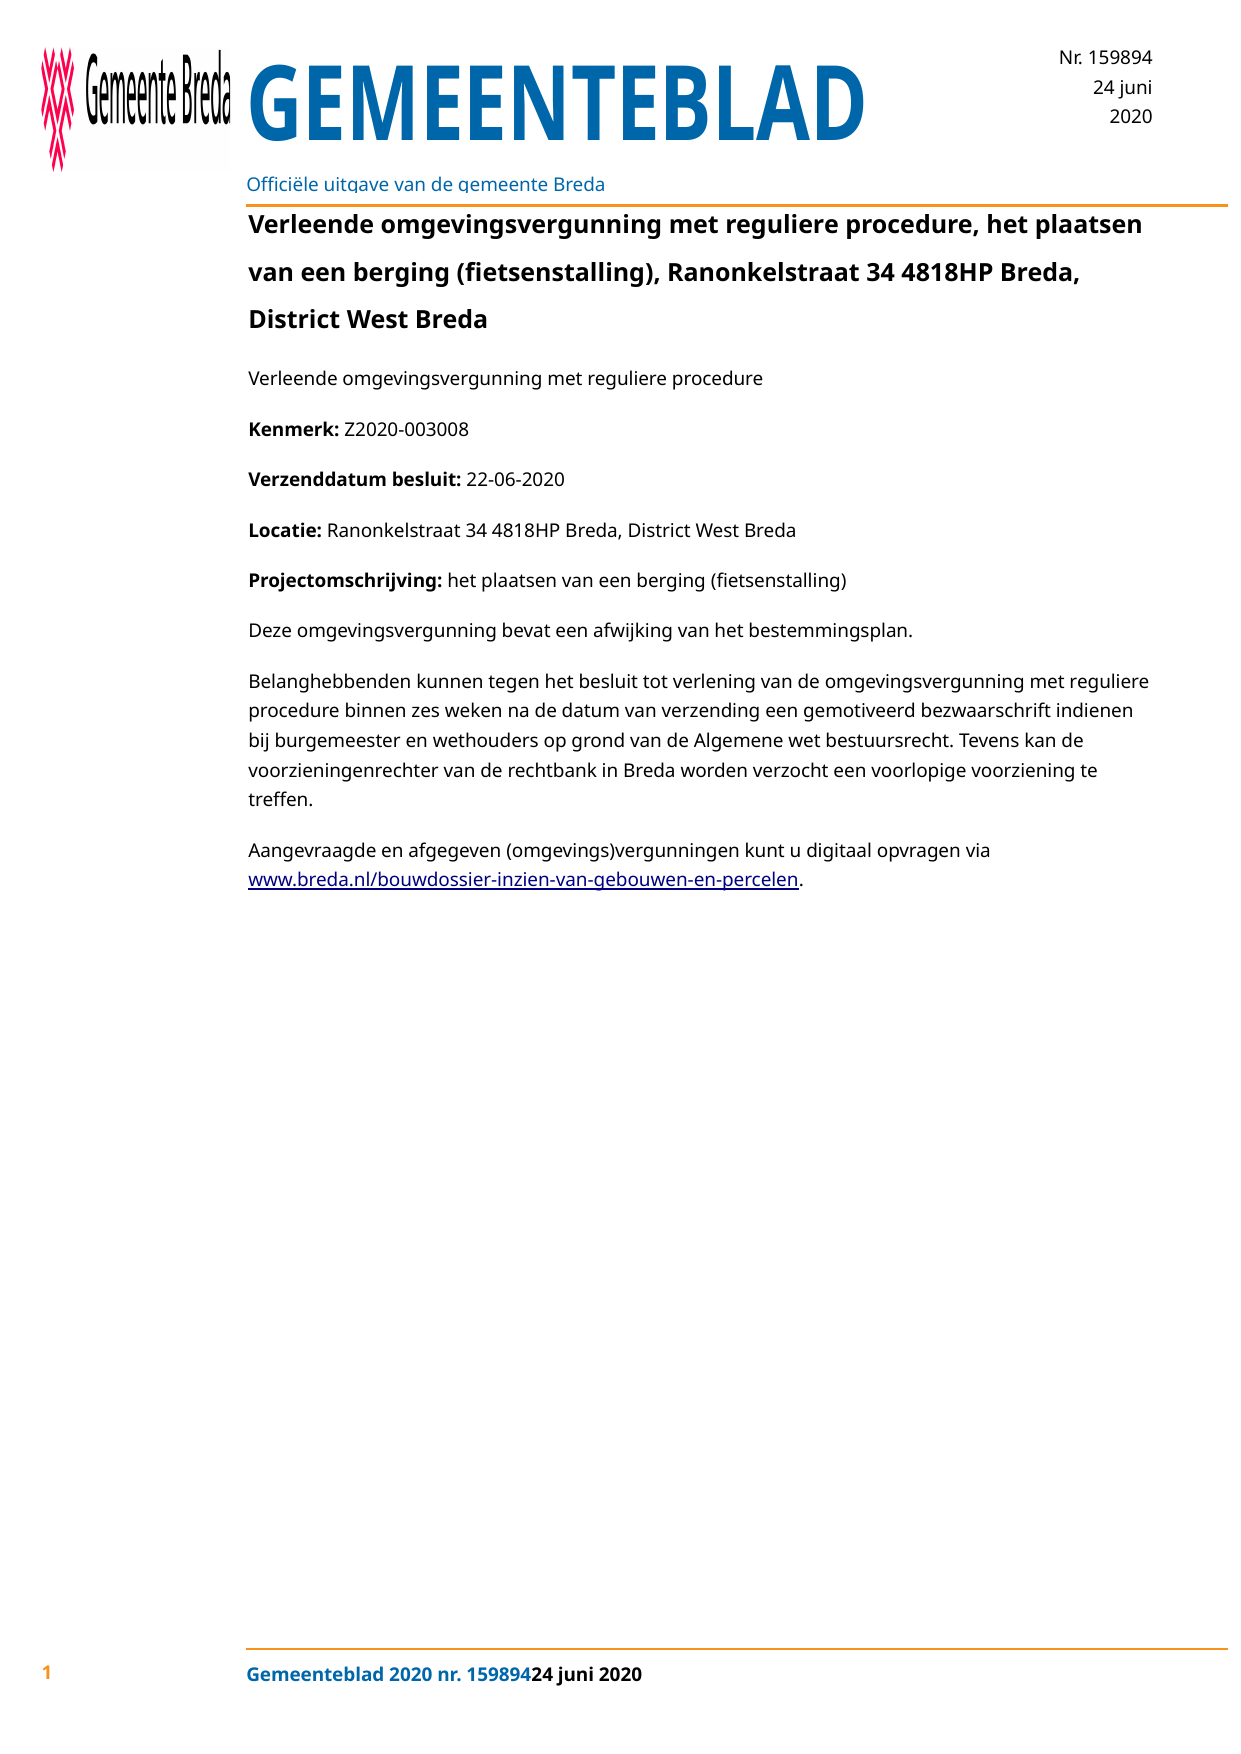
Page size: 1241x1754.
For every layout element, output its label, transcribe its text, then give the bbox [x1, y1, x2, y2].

text Locatie: Ranonkelstraat 34 4818HP Breda, District West Breda [248, 517, 1152, 542]
text Deze omgevingsvergunning bevat een afwijking van het bestemmingsplan. [248, 618, 1152, 643]
text Verleende omgevingsvergunning met reguliere procedure [248, 366, 1152, 391]
text Belanghebbenden kunnen tegen het besluit tot verlening van de omgevingsvergunning met reguliere procedure binnen zes weken na de datum van verzending een gemotiveerd bezwaarschrift indienen bij burgemeester en wethouders op grond van de Algemene wet bestuursrecht. Tevens kan de voorzieningenrechter van de rechtbank in Breda worden verzocht een voorlopige voorziening te treffen. [248, 668, 1152, 812]
picture [41, 47, 231, 172]
text Projectomschrijving: het plaatsen van een berging (fietsenstalling) [248, 567, 1152, 593]
text Verzenddatum besluit: 22-06-2020 [248, 466, 1152, 492]
text Verleende omgevingsvergunning met reguliere procedure, het plaatsen van een berging (fietsenstalling), Ranonkelstraat 34 4818HP Breda, District West Breda [248, 207, 1152, 336]
text Aangevraagde en afgegeven (omgevings)vergunningen kunt u digitaal opvragen via www.breda.nl/bouwdossier-inzien-van-gebouwen-en-percelen. [248, 837, 1152, 892]
text Kenmerk: Z2020-003008 [248, 416, 1152, 442]
